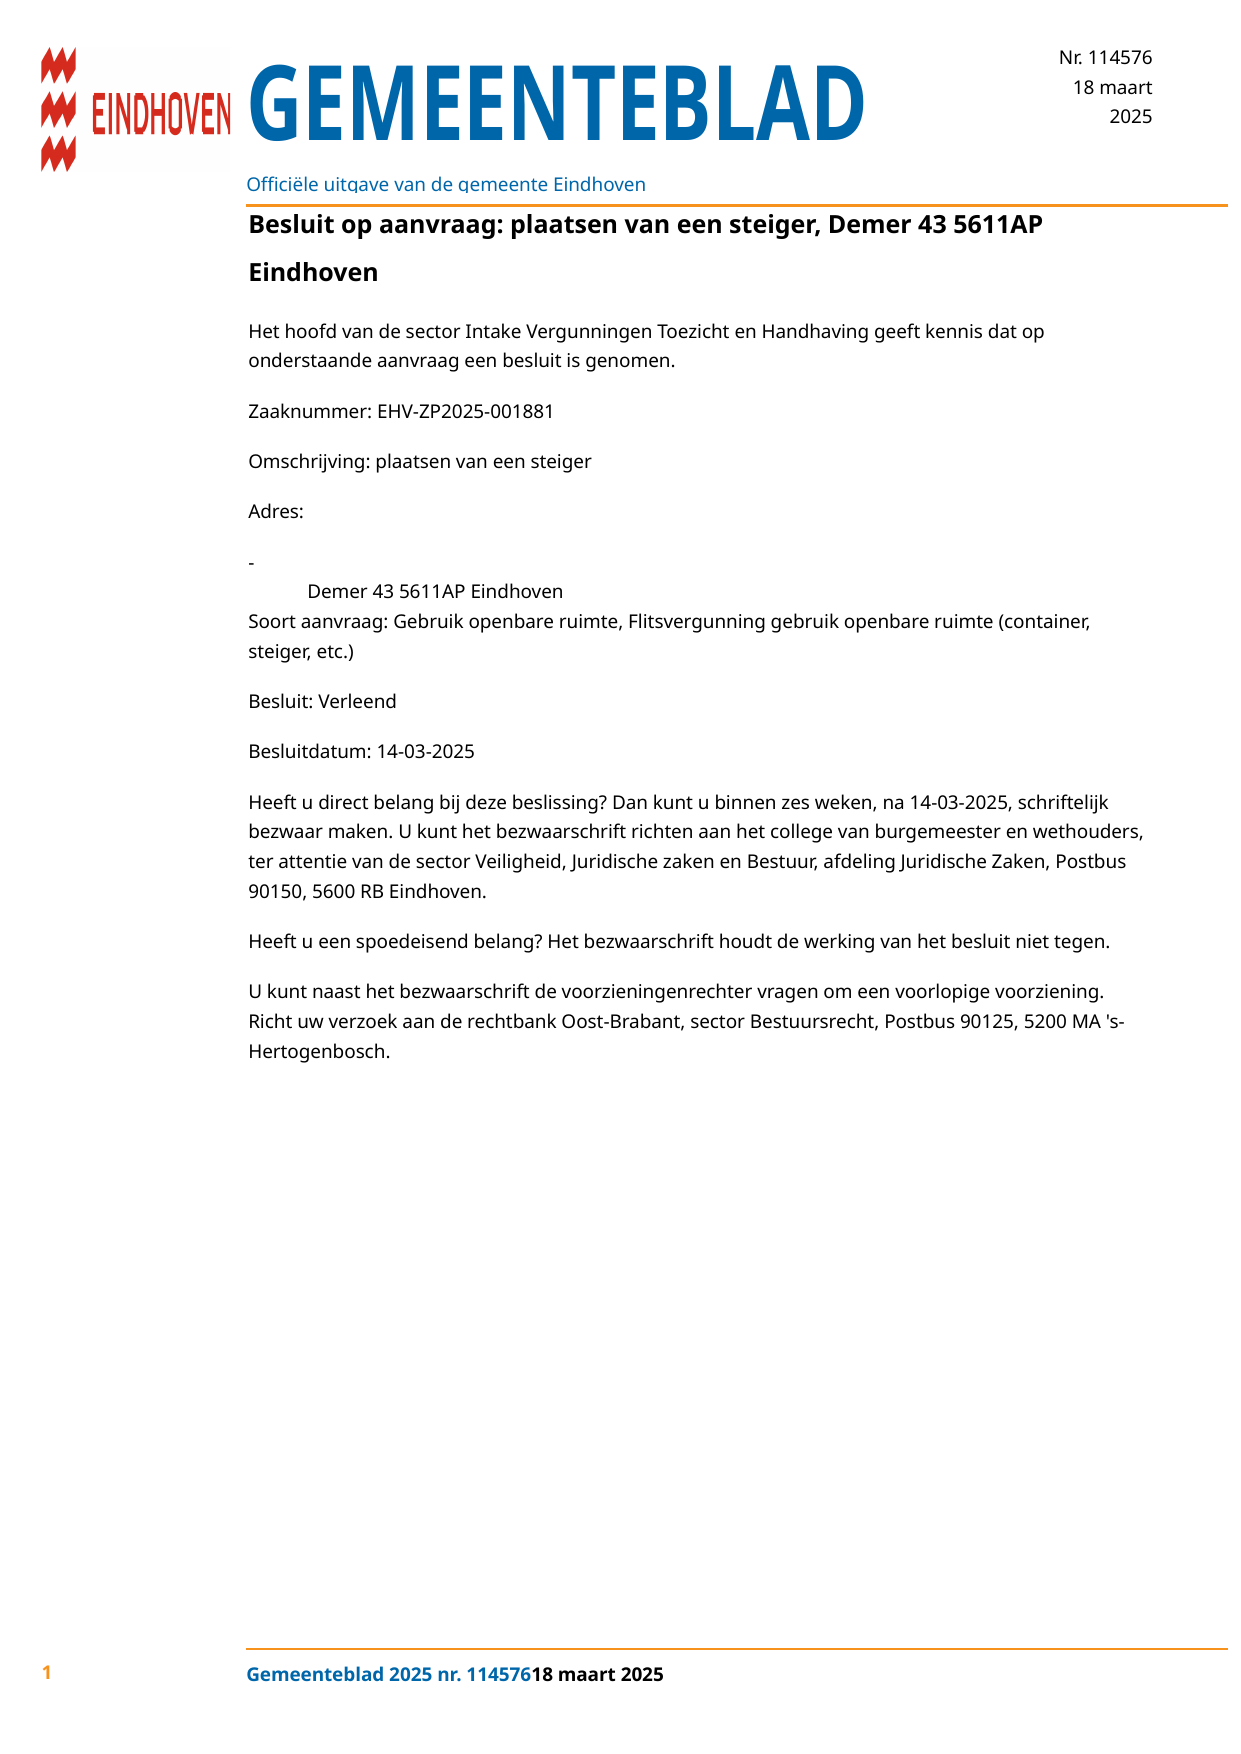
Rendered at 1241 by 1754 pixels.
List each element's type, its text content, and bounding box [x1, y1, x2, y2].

text Adres: [248, 499, 1152, 524]
text Soort aanvraag: Gebruik openbare ruimte, Flitsvergunning gebruik openbare ruimte (container, steiger, etc.) [248, 608, 1152, 664]
text Besluitdatum: 14-03-2025 [248, 739, 1152, 764]
text Heeft u direct belang bij deze beslissing? Dan kunt u binnen zes weken, na 14-03-2025, schriftelijk bezwaar maken. U kunt het bezwaarschrift richten aan het college van burgemeester en wethouders, ter attentie van de sector Veiligheid, Juridische zaken en Bestuur, afdeling Juridische Zaken, Postbus 90150, 5600 RB Eindhoven. [248, 789, 1152, 904]
list Demer 43 5611AP Eindhoven [248, 579, 1152, 604]
text Besluit: Verleend [248, 688, 1152, 714]
text Zaaknummer: EHV-ZP2025-001881 [248, 398, 1152, 424]
picture [41, 47, 231, 172]
text Heeft u een spoedeisend belang? Het bezwaarschrift houdt de werking van het besluit niet tegen. [248, 928, 1152, 954]
text Omschrijving: plaatsen van een steiger [248, 448, 1152, 474]
text Het hoofd van de sector Intake Vergunningen Toezicht en Handhaving geeft kennis dat op onderstaande aanvraag een besluit is genomen. [248, 318, 1152, 373]
text U kunt naast het bezwaarschrift de voorzieningenrechter vragen om een voorlopige voorziening. Richt uw verzoek aan de rechtbank Oost-Brabant, sector Bestuursrecht, Postbus 90125, 5200 MA 's-Hertogenbosch. [248, 979, 1152, 1064]
text Besluit op aanvraag: plaatsen van een steiger, Demer 43 5611AP Eindhoven [248, 207, 1152, 288]
